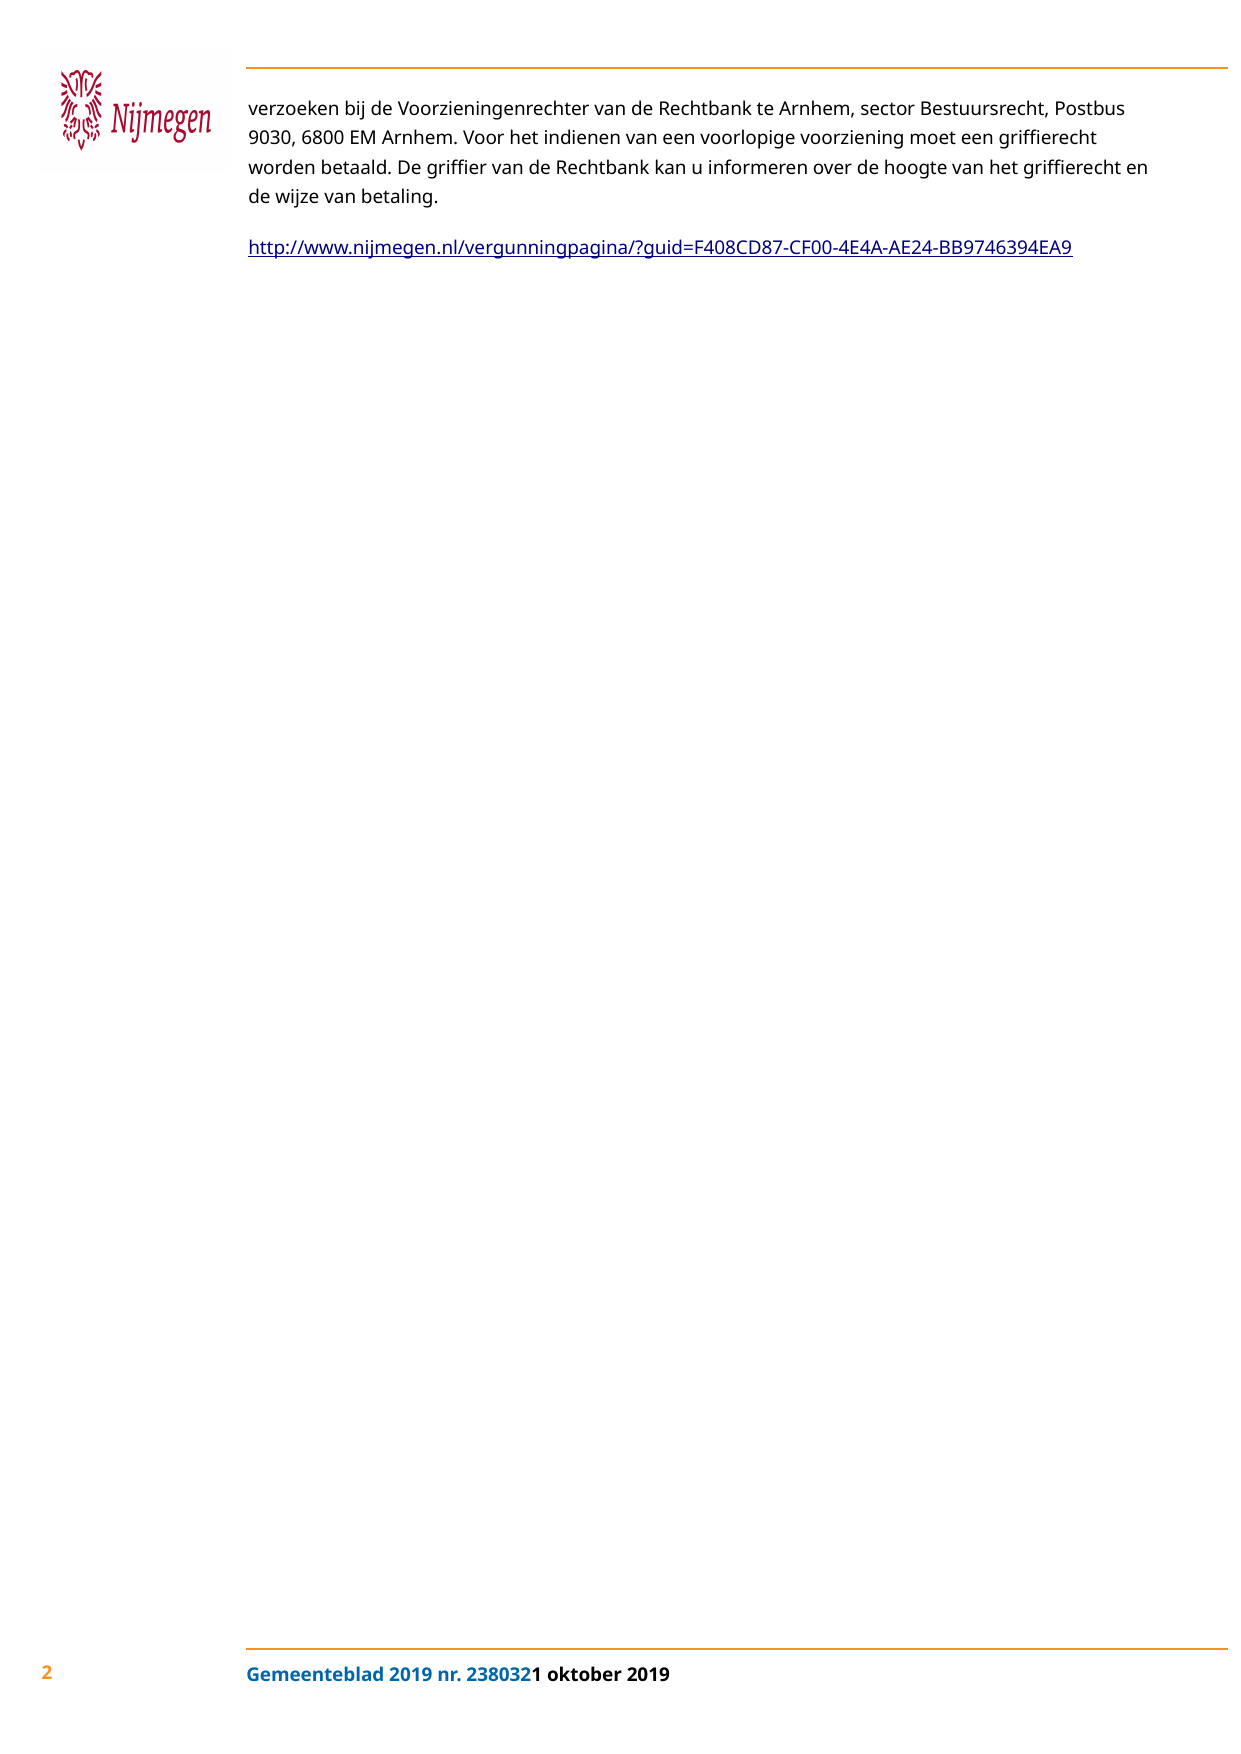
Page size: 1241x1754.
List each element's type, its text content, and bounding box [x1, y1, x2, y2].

text verzoeken bij de Voorzieningenrechter van de Rechtbank te Arnhem, sector Bestuursrecht, Postbus 9030, 6800 EM Arnhem. Voor het indienen van een voorlopige voorziening moet een griffierecht worden betaald. De griffier van de Rechtbank kan u informeren over de hoogte van het griffierecht en de wijze van betaling. [248, 95, 1152, 209]
picture [41, 47, 231, 172]
text http://www.nijmegen.nl/vergunningpagina/?guid=F408CD87-CF00-4E4A-AE24-BB9746394EA9 [248, 234, 1152, 260]
